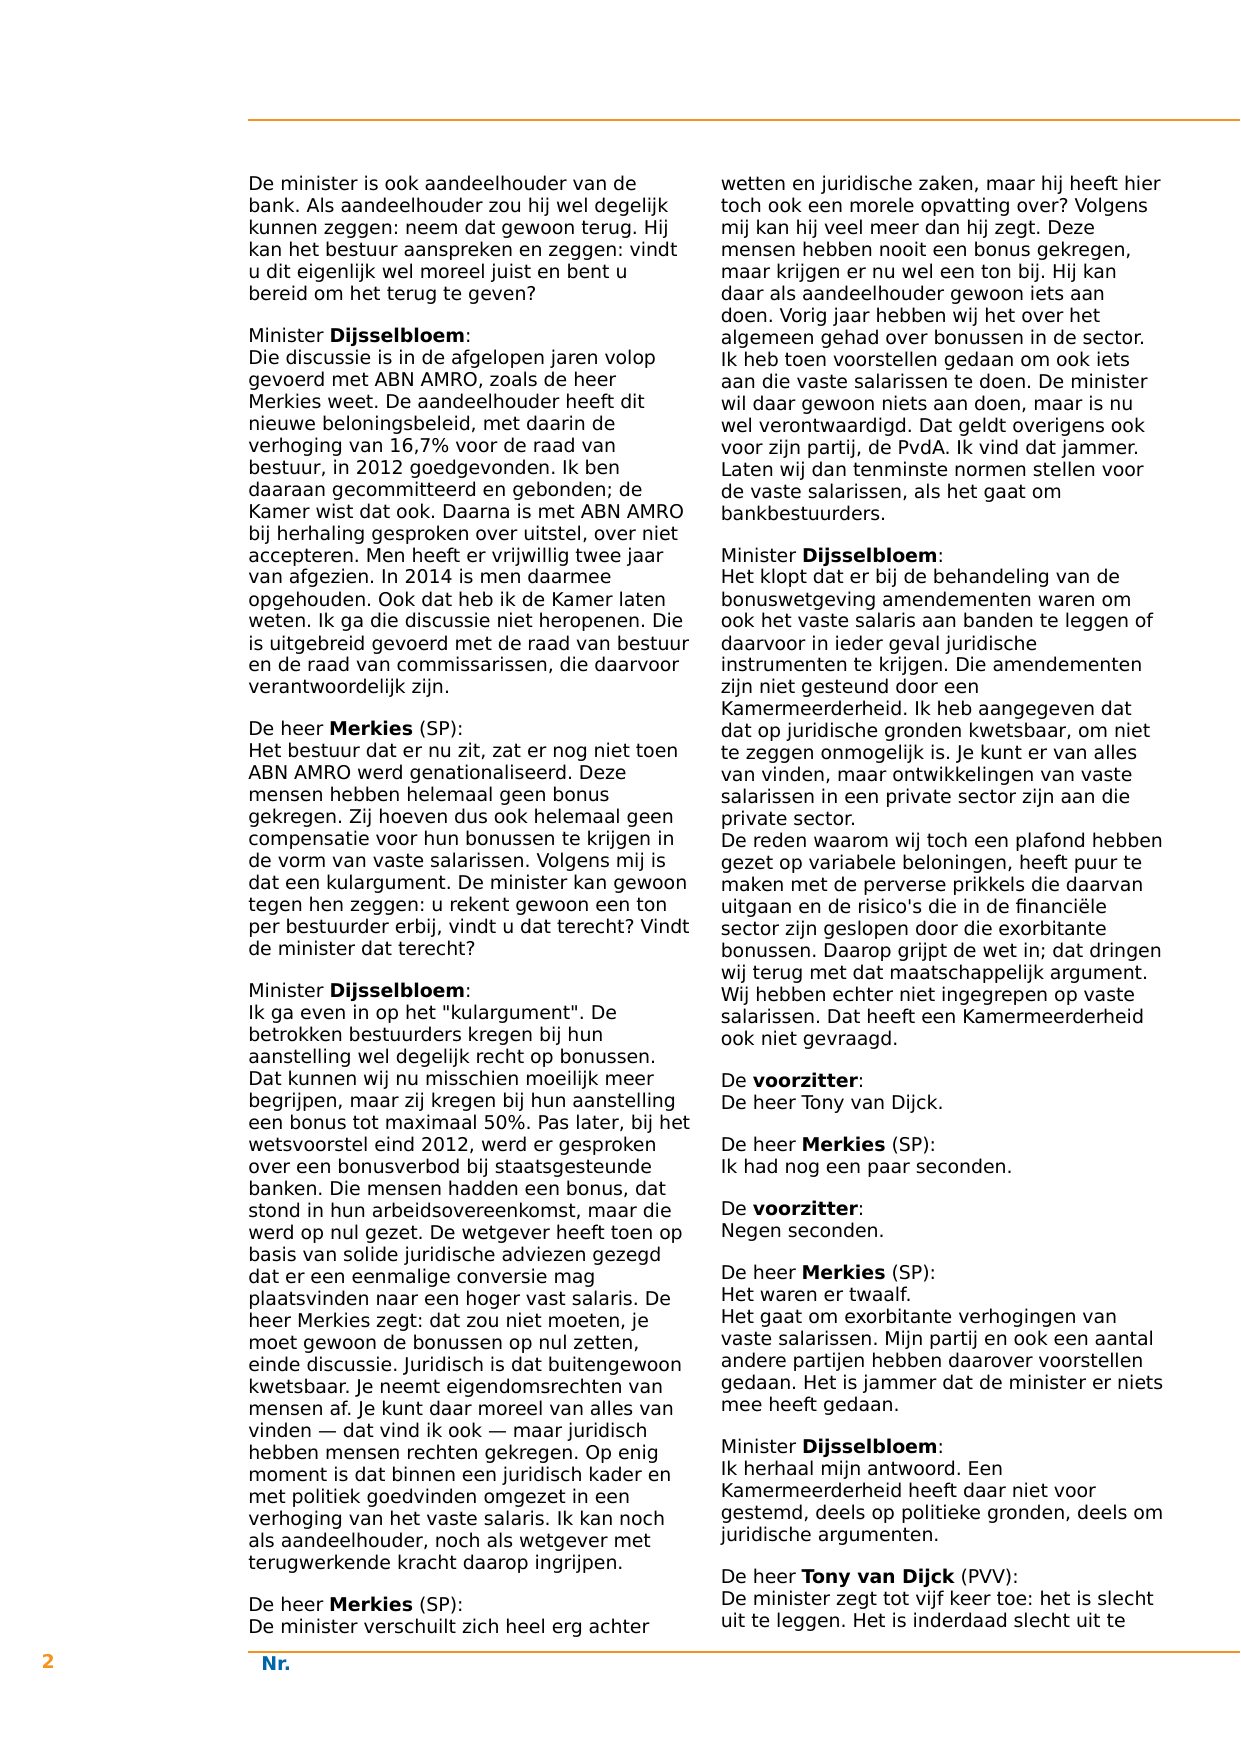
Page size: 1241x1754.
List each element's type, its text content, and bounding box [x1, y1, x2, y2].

text Het klopt dat er bij de behandeling van de bonuswetgeving amendementen waren om ook het vaste salaris aan banden te leggen of daarvoor in ieder geval juridische instrumenten te krijgen. Die amendementen zijn niet gesteund door een Kamermeerderheid. Ik heb aangegeven dat dat op juridische gronden kwetsbaar, om niet te zeggen onmogelijk is. Je kunt er van alles van vinden, maar ontwikkelingen van vaste salarissen in een private sector zijn aan die private sector. [721, 566, 1163, 830]
text De minister zegt tot vijf keer toe: het is slecht uit te leggen. Het is inderdaad slecht uit te [721, 1588, 1163, 1632]
text Minister Dijsselbloem: [721, 544, 1163, 566]
text Het waren er twaalf. [721, 1284, 1163, 1306]
text Ik had nog een paar seconden. [721, 1156, 1163, 1178]
text De voorzitter: [721, 1198, 1163, 1220]
text De heer Tony van Dijck (PVV): [721, 1566, 1163, 1588]
text Die discussie is in de afgelopen jaren volop gevoerd met ABN AMRO, zoals de heer Merkies weet. De aandeelhouder heeft dit nieuwe beloningsbeleid, met daarin de verhoging van 16,7% voor de raad van bestuur, in 2012 goedgevonden. Ik ben daaraan gecommitteerd en gebonden; de Kamer wist dat ook. Daarna is met ABN AMRO bij herhaling gesproken over uitstel, over niet accepteren. Men heeft er vrijwillig twee jaar van afgezien. In 2014 is men daarmee opgehouden. Ook dat heb ik de Kamer laten weten. Ik ga die discussie niet heropenen. Die is uitgebreid gevoerd met de raad van bestuur en de raad van commissarissen, die daarvoor verantwoordelijk zijn. [248, 347, 691, 698]
text Ik ga even in op het "kulargument". De betrokken bestuurders kregen bij hun aanstelling wel degelijk recht op bonussen. Dat kunnen wij nu misschien moeilijk meer begrijpen, maar zij kregen bij hun aanstelling een bonus tot maximaal 50%. Pas later, bij het wetsvoorstel eind 2012, werd er gesproken over een bonusverbod bij staatsgesteunde banken. Die mensen hadden een bonus, dat stond in hun arbeidsovereenkomst, maar die werd op nul gezet. De wetgever heeft toen op basis van solide juridische adviezen gezegd dat er een eenmalige conversie mag plaatsvinden naar een hoger vast salaris. De heer Merkies zegt: dat zou niet moeten, je moet gewoon de bonussen op nul zetten, einde discussie. Juridisch is dat buitengewoon kwetsbaar. Je neemt eigendomsrechten van mensen af. Je kunt daar moreel van alles van vinden — dat vind ik ook — maar juridisch hebben mensen rechten gekregen. Op enig moment is dat binnen een juridisch kader en met politiek goedvinden omgezet in een verhoging van het vaste salaris. Ik kan noch als aandeelhouder, noch als wetgever met terugwerkende kracht daarop ingrijpen. [248, 1002, 691, 1573]
text De reden waarom wij toch een plafond hebben gezet op variabele beloningen, heeft puur te maken met de perverse prikkels die daarvan uitgaan en de risico's die in de financiële sector zijn geslopen door die exorbitante bonussen. Daarop grijpt de wet in; dat dringen wij terug met dat maatschappelijk argument. Wij hebben echter niet ingegrepen op vaste salarissen. Dat heeft een Kamermeerderheid ook niet gevraagd. [721, 830, 1163, 1050]
text Negen seconden. [721, 1220, 1163, 1242]
text Minister Dijsselbloem: [248, 325, 691, 347]
text Minister Dijsselbloem: [721, 1436, 1163, 1458]
text Minister Dijsselbloem: [248, 980, 691, 1002]
text De heer Merkies (SP): [248, 1593, 691, 1616]
text De heer Merkies (SP): [721, 1134, 1163, 1156]
text De heer Merkies (SP): [721, 1262, 1163, 1284]
text De voorzitter: [721, 1070, 1163, 1092]
text wetten en juridische zaken, maar hij heeft hier toch ook een morele opvatting over? Volgens mij kan hij veel meer dan hij zegt. Deze mensen hebben nooit een bonus gekregen, maar krijgen er nu wel een ton bij. Hij kan daar als aandeelhouder gewoon iets aan doen. Vorig jaar hebben wij het over het algemeen gehad over bonussen in de sector. Ik heb toen voorstellen gedaan om ook iets aan die vaste salarissen te doen. De minister wil daar gewoon niets aan doen, maar is nu wel verontwaardigd. Dat geldt overigens ook voor zijn partij, de PvdA. Ik vind dat jammer. Laten wij dan tenminste normen stellen voor de vaste salarissen, als het gaat om bankbestuurders. [721, 173, 1163, 524]
text De minister verschuilt zich heel erg achter [248, 1616, 691, 1637]
text De heer Merkies (SP): [248, 718, 691, 740]
text De minister is ook aandeelhouder van de bank. Als aandeelhouder zou hij wel degelijk kunnen zeggen: neem dat gewoon terug. Hij kan het bestuur aanspreken en zeggen: vindt u dit eigenlijk wel moreel juist en bent u bereid om het terug te geven? [248, 173, 691, 305]
text Het gaat om exorbitante verhogingen van vaste salarissen. Mijn partij en ook een aantal andere partijen hebben daarover voorstellen gedaan. Het is jammer dat de minister er niets mee heeft gedaan. [721, 1306, 1163, 1416]
text Ik herhaal mijn antwoord. Een Kamermeerderheid heeft daar niet voor gestemd, deels op politieke gronden, deels om juridische argumenten. [721, 1458, 1163, 1546]
text Het bestuur dat er nu zit, zat er nog niet toen ABN AMRO werd genationaliseerd. Deze mensen hebben helemaal geen bonus gekregen. Zij hoeven dus ook helemaal geen compensatie voor hun bonussen te krijgen in de vorm van vaste salarissen. Volgens mij is dat een kulargument. De minister kan gewoon tegen hen zeggen: u rekent gewoon een ton per bestuurder erbij, vindt u dat terecht? Vindt de minister dat terecht? [248, 740, 691, 960]
text De heer Tony van Dijck. [721, 1092, 1163, 1114]
